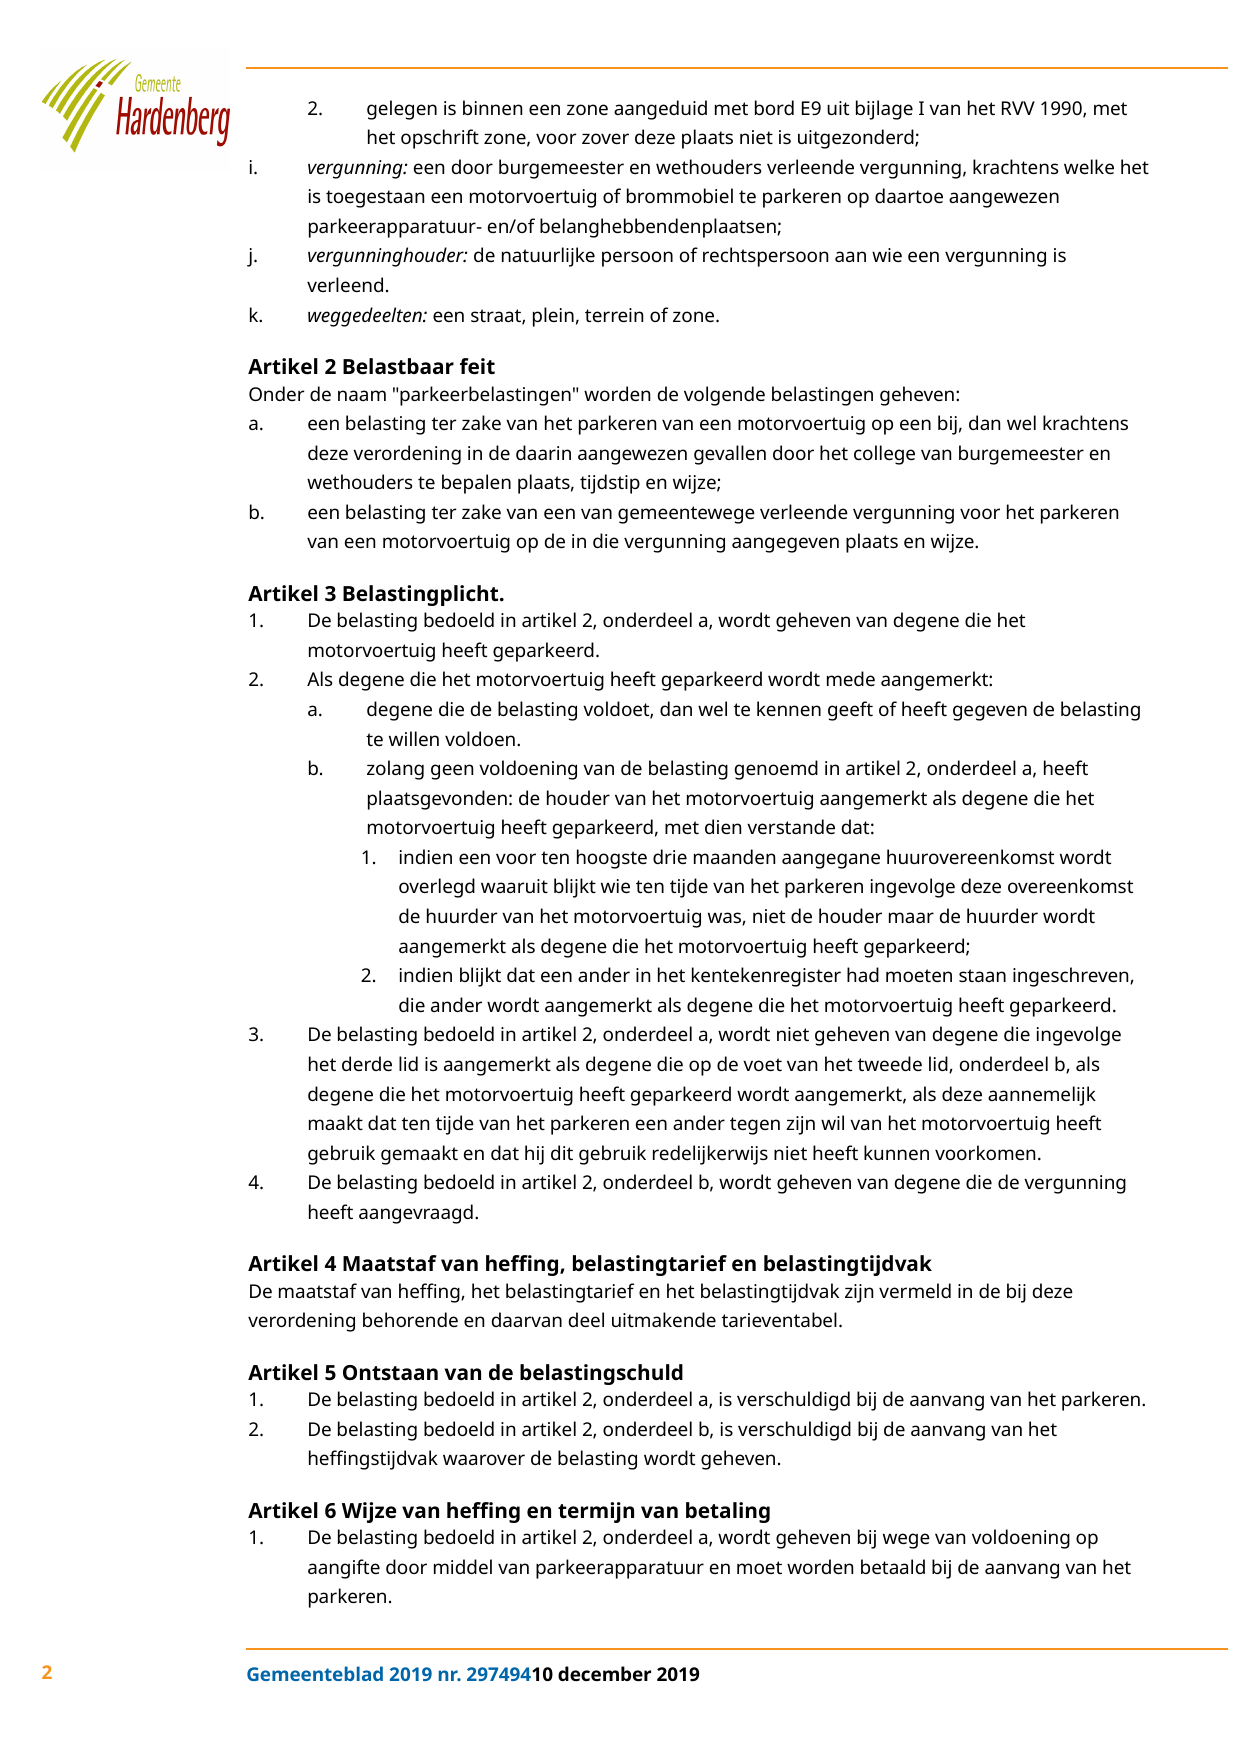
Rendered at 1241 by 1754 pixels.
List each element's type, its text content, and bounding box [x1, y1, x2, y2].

text Artikel 3 Belastingplicht. [248, 579, 1152, 607]
list gelegen is binnen een zone aangeduid met bord E9 uit bijlage I van het RVV 1990, met het opschrift zone, voor zover deze plaats niet is uitgezonderd; [307, 95, 1152, 150]
text Artikel 2 Belastbaar feit [248, 352, 1152, 381]
list een belasting ter zake van een van gemeentewege verleende vergunning voor het parkeren van een motorvoertuig op de in die vergunning aangegeven plaats en wijze. [248, 499, 1152, 554]
text Onder de naam "parkeerbelastingen" worden de volgende belastingen geheven: [248, 381, 1152, 406]
list De belasting bedoeld in artikel 2, onderdeel a, wordt niet geheven van degene die ingevolge het derde lid is aangemerkt als degene die op de voet van het tweede lid, onderdeel b, als degene die het motorvoertuig heeft geparkeerd wordt aangemerkt, als deze aannemelijk maakt dat ten tijde van het parkeren een ander tegen zijn wil van het motorvoertuig heeft gebruik gemaakt en dat hij dit gebruik redelijkerwijs niet heeft kunnen voorkomen. [248, 1022, 1152, 1166]
list een belasting ter zake van het parkeren van een motorvoertuig op een bij, dan wel krachtens deze verordening in de daarin aangewezen gevallen door het college van burgemeester en wethouders te bepalen plaats, tijdstip en wijze; [248, 410, 1152, 495]
list vergunninghouder: de natuurlijke persoon of rechtspersoon aan wie een vergunning is verleend. [248, 243, 1152, 298]
text Artikel 4 Maatstaf van heffing, belastingtarief en belastingtijdvak [248, 1249, 1152, 1278]
list De belasting bedoeld in artikel 2, onderdeel a, is verschuldigd bij de aanvang van het parkeren. [248, 1386, 1152, 1412]
list indien een voor ten hoogste drie maanden aangegane huurovereenkomst wordt overlegd waaruit blijkt wie ten tijde van het parkeren ingevolge deze overeenkomst de huurder van het motorvoertuig was, niet de houder maar de huurder wordt aangemerkt als degene die het motorvoertuig heeft geparkeerd; [361, 844, 1152, 959]
list Als degene die het motorvoertuig heeft geparkeerd wordt mede aangemerkt: [248, 667, 1152, 692]
list vergunning: een door burgemeester en wethouders verleende vergunning, krachtens welke het is toegestaan een motorvoertuig of brommobiel te parkeren op daartoe aangewezen parkeerapparatuur- en/of belanghebbendenplaatsen; [248, 154, 1152, 239]
list weggedeelten: een straat, plein, terrein of zone. [248, 302, 1152, 328]
text De maatstaf van heffing, het belastingtarief en het belastingtijdvak zijn vermeld in de bij deze verordening behorende en daarvan deel uitmakende tarieventabel. [248, 1278, 1152, 1333]
picture [41, 47, 231, 172]
list De belasting bedoeld in artikel 2, onderdeel a, wordt geheven bij wege van voldoening op aangifte door middel van parkeerapparatuur en moet worden betaald bij de aanvang van het parkeren. [248, 1524, 1152, 1609]
list zolang geen voldoening van de belasting genoemd in artikel 2, onderdeel a, heeft plaatsgevonden: de houder van het motorvoertuig aangemerkt als degene die het motorvoertuig heeft geparkeerd, met dien verstande dat: [307, 755, 1152, 840]
list indien blijkt dat een ander in het kentekenregister had moeten staan ingeschreven, die ander wordt aangemerkt als degene die het motorvoertuig heeft geparkeerd. [361, 962, 1152, 1018]
text Artikel 6 Wijze van heffing en termijn van betaling [248, 1496, 1152, 1524]
list De belasting bedoeld in artikel 2, onderdeel b, wordt geheven van degene die de vergunning heeft aangevraagd. [248, 1169, 1152, 1225]
list De belasting bedoeld in artikel 2, onderdeel b, is verschuldigd bij de aanvang van het heffingstijdvak waarover de belasting wordt geheven. [248, 1416, 1152, 1471]
list degene die de belasting voldoet, dan wel te kennen geeft of heeft gegeven de belasting te willen voldoen. [307, 696, 1152, 752]
list De belasting bedoeld in artikel 2, onderdeel a, wordt geheven van degene die het motorvoertuig heeft geparkeerd. [248, 607, 1152, 663]
text Artikel 5 Ontstaan van de belastingschuld [248, 1358, 1152, 1386]
